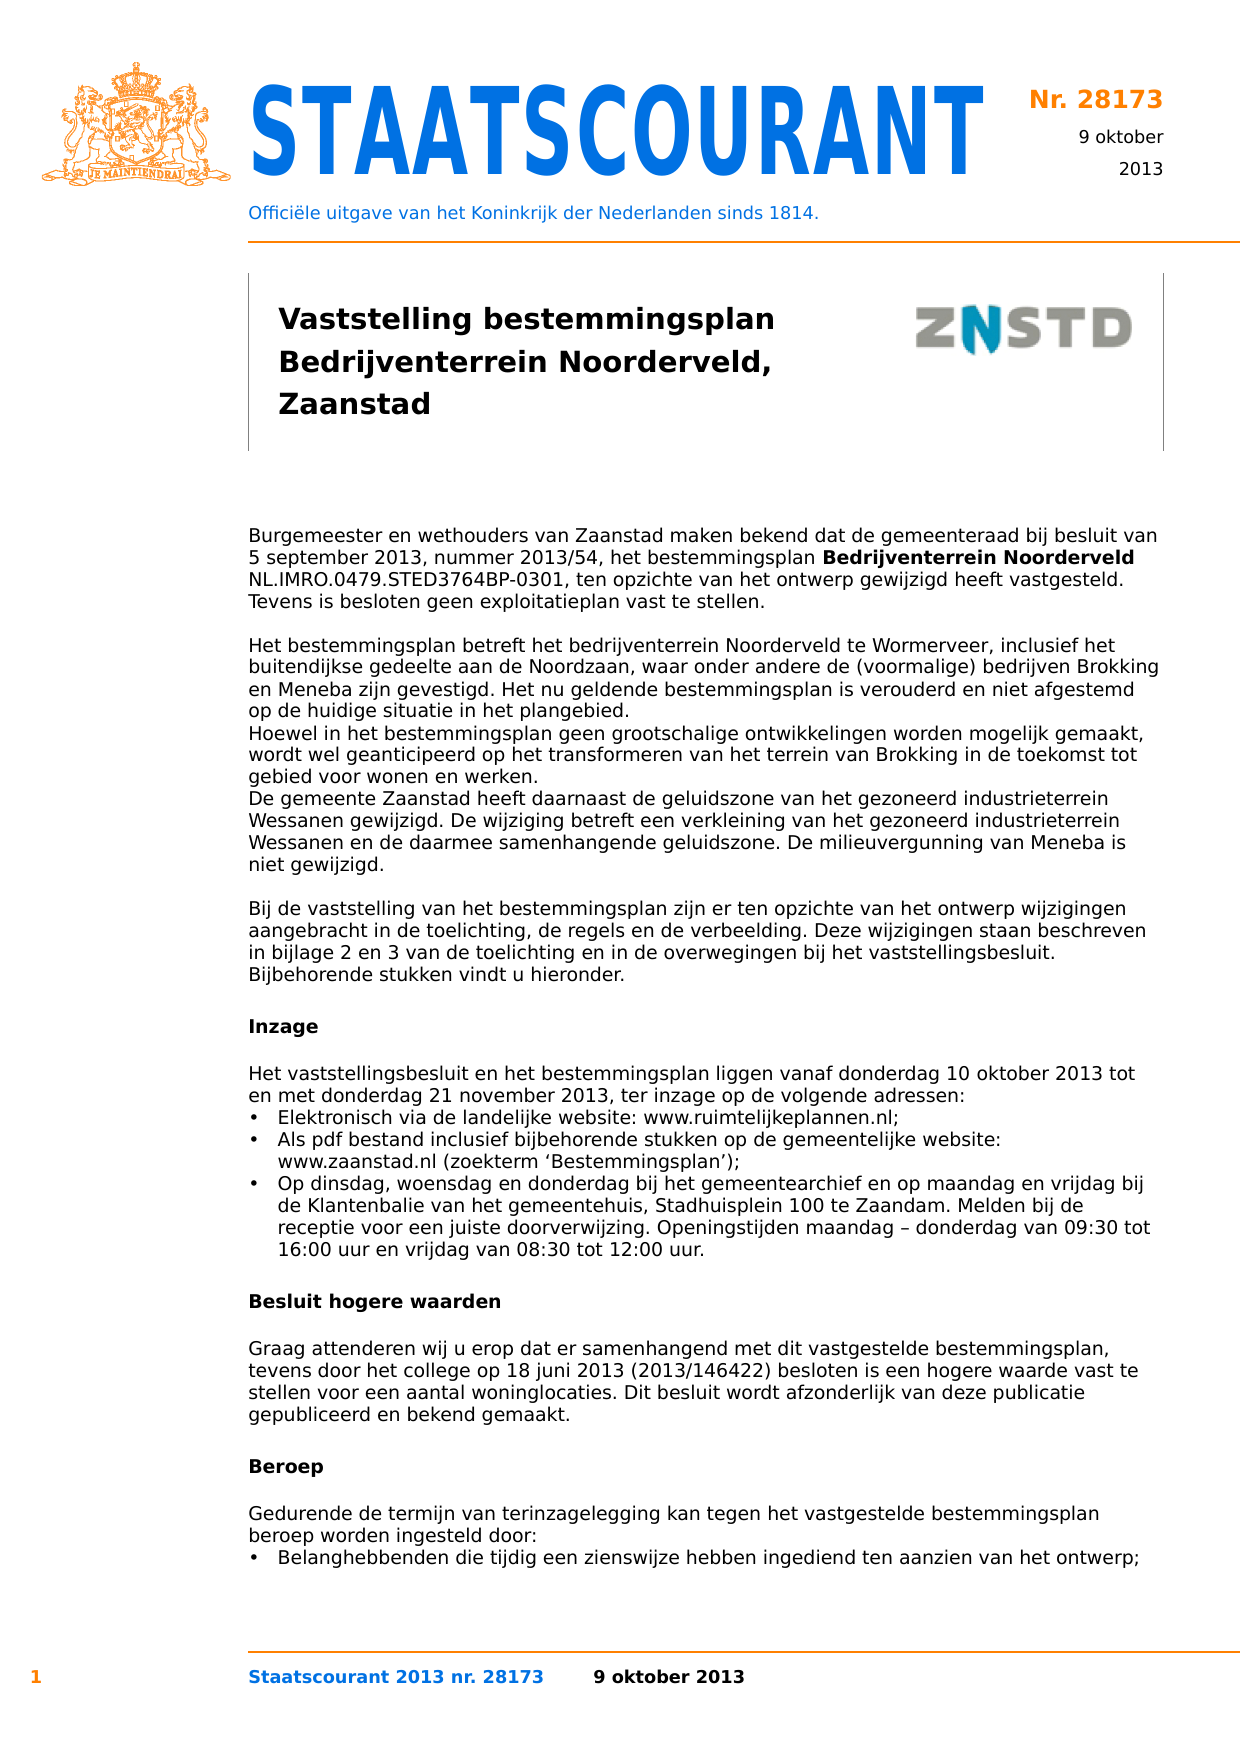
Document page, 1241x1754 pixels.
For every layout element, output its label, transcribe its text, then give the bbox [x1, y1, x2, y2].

text Het bestemmingsplan betreft het bedrijventerrein Noorderveld te Wormerveer, inclusief het buitendijkse gedeelte aan de Noordzaan, waar onder andere de (voormalige) bedrijven Brokking en Meneba zijn gevestigd. Het nu geldende bestemmingsplan is verouderd en niet afgestemd op de huidige situatie in het plangebied. [248, 634, 1163, 722]
text Het vaststellingsbesluit en het bestemmingsplan liggen vanaf donderdag 10 oktober 2013 tot en met donderdag 21 november 2013, ter inzage op de volgende adressen: [248, 1063, 1163, 1107]
table_cell 9 oktober [998, 121, 1240, 153]
text • Belanghebbenden die tijdig een zienswijze hebben ingediend ten aanzien van het ontwerp; [248, 1547, 1163, 1569]
picture [41, 62, 231, 186]
picture [914, 302, 1134, 356]
text Gedurende de termijn van terinzagelegging kan tegen het vastgestelde bestemmingsplan beroep worden ingesteld door: [248, 1503, 1163, 1547]
table_header Nr. 28173 [998, 62, 1240, 121]
text Hoewel in het bestemmingsplan geen grootschalige ontwikkelingen worden mogelijk gemaakt, wordt wel geanticipeerd op het transformeren van het terrein van Brokking in de toekomst tot gebied voor wonen en werken. [248, 722, 1163, 788]
text • Elektronisch via de landelijke website: www.ruimtelijkeplannen.nl; [248, 1107, 1163, 1129]
text De gemeente Zaanstad heeft daarnaast de geluidszone van het gezoneerd industrieterrein Wessanen gewijzigd. De wijziging betreft een verkleining van het gezoneerd industrieterrein Wessanen en de daarmee samenhangende geluidszone. De milieuvergunning van Meneba is niet gewijzigd. [248, 788, 1163, 876]
table_cell 2013 [998, 153, 1240, 203]
text Bij de vaststelling van het bestemmingsplan zijn er ten opzichte van het ontwerp wijzigingen aangebracht in de toelichting, de regels en de verbeelding. Deze wijzigingen staan beschreven in bijlage 2 en 3 van de toelichting en in de overwegingen bij het vaststellingsbesluit. Bijbehorende stukken vindt u hieronder. [248, 898, 1163, 986]
subtitle Inzage [248, 1016, 1163, 1038]
text Burgemeester en wethouders van Zaanstad maken bekend dat de gemeenteraad bij besluit van 5 september 2013, nummer 2013/54, het bestemmingsplan Bedrijventerrein Noorderveld NL.IMRO.0479.STED3764BP-0301, ten opzichte van het ontwerp gewijzigd heeft vastgesteld. Tevens is besloten geen exploitatieplan vast te stellen. [248, 525, 1163, 613]
subtitle Beroep [248, 1456, 1163, 1478]
table_cell Officiële uitgave van het Koninkrijk der Nederlanden sinds 1814. [248, 203, 1240, 241]
text • Op dinsdag, woensdag en donderdag bij het gemeentearchief en op maandag en vrijdag bij de Klantenbalie van het gemeentehuis, Stadhuisplein 100 te Zaandam. Melden bij de receptie voor een juiste doorverwijzing. Openingstijden maandag – donderdag van 09:30 tot 16:00 uur en vrijdag van 08:30 tot 12:00 uur. [248, 1173, 1163, 1261]
text Graag attenderen wij u erop dat er samenhangend met dit vastgestelde bestemmingsplan, tevens door het college op 18 juni 2013 (2013/146422) besloten is een hogere waarde vast te stellen voor een aantal woninglocaties. Dit besluit wordt afzonderlijk van deze publicatie gepubliceerd en bekend gemaakt. [248, 1338, 1163, 1426]
table_header [25, 62, 248, 241]
text • Als pdf bestand inclusief bijbehorende stukken op de gemeentelijke website: www.zaanstad.nl (zoekterm ‘Bestemmingsplan’); [248, 1129, 1163, 1173]
subtitle Besluit hogere waarden [248, 1291, 1163, 1313]
subtitle Vaststelling bestemmingsplan Bedrijventerrein Noorderveld, Zaanstad [249, 273, 1163, 451]
table_header STAATSCOURANT [248, 62, 998, 203]
